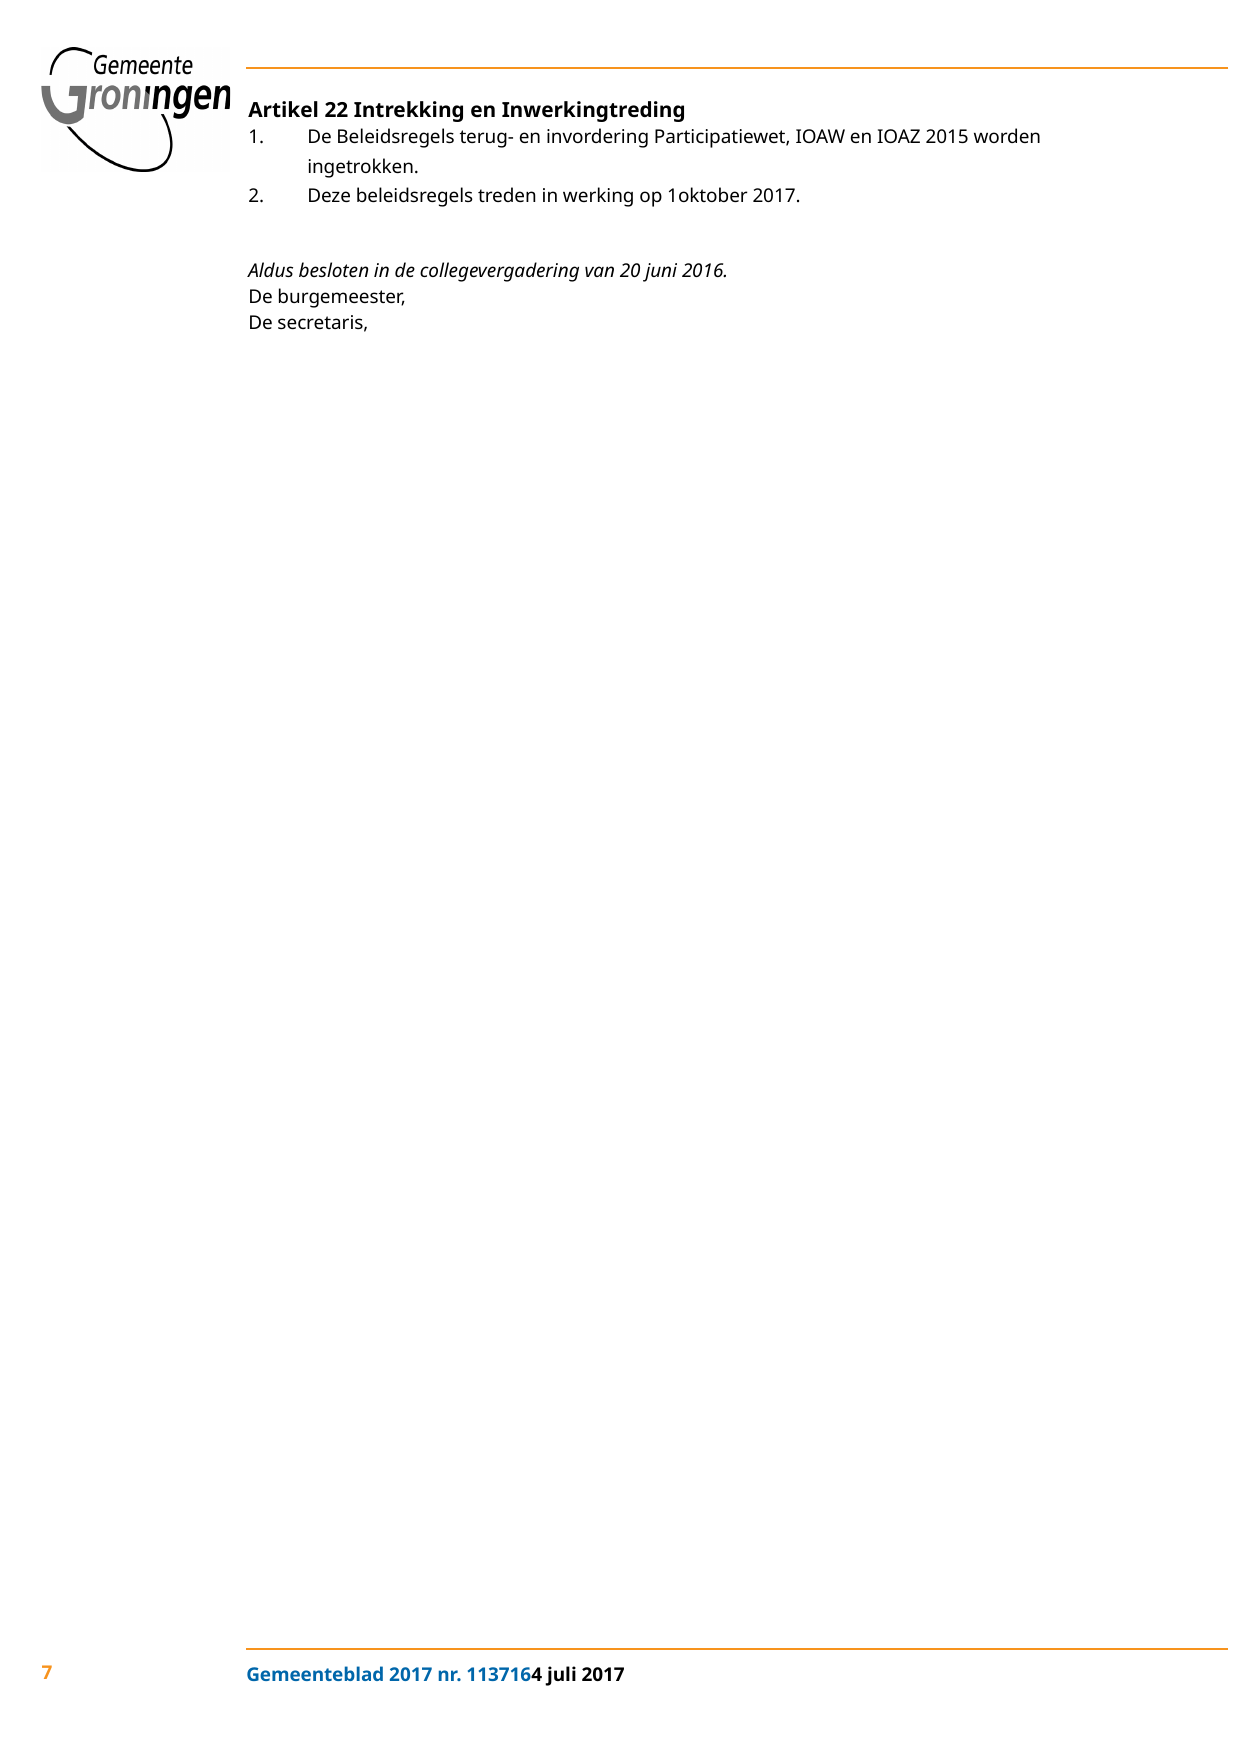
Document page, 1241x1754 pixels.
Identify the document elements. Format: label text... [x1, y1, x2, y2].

picture [41, 47, 231, 172]
text Aldus besloten in de collegevergadering van 20 juni 2016. [248, 258, 1152, 283]
list De Beleidsregels terug- en invordering Participatiewet, IOAW en IOAZ 2015 worden ingetrokken. [248, 123, 1152, 178]
text Artikel 22 Intrekking en Inwerkingtreding [248, 95, 1152, 123]
text De secretaris, [248, 309, 1152, 335]
text De burgemeester, [248, 283, 1152, 309]
list Deze beleidsregels treden in werking op 1oktober 2017. [248, 182, 1152, 208]
